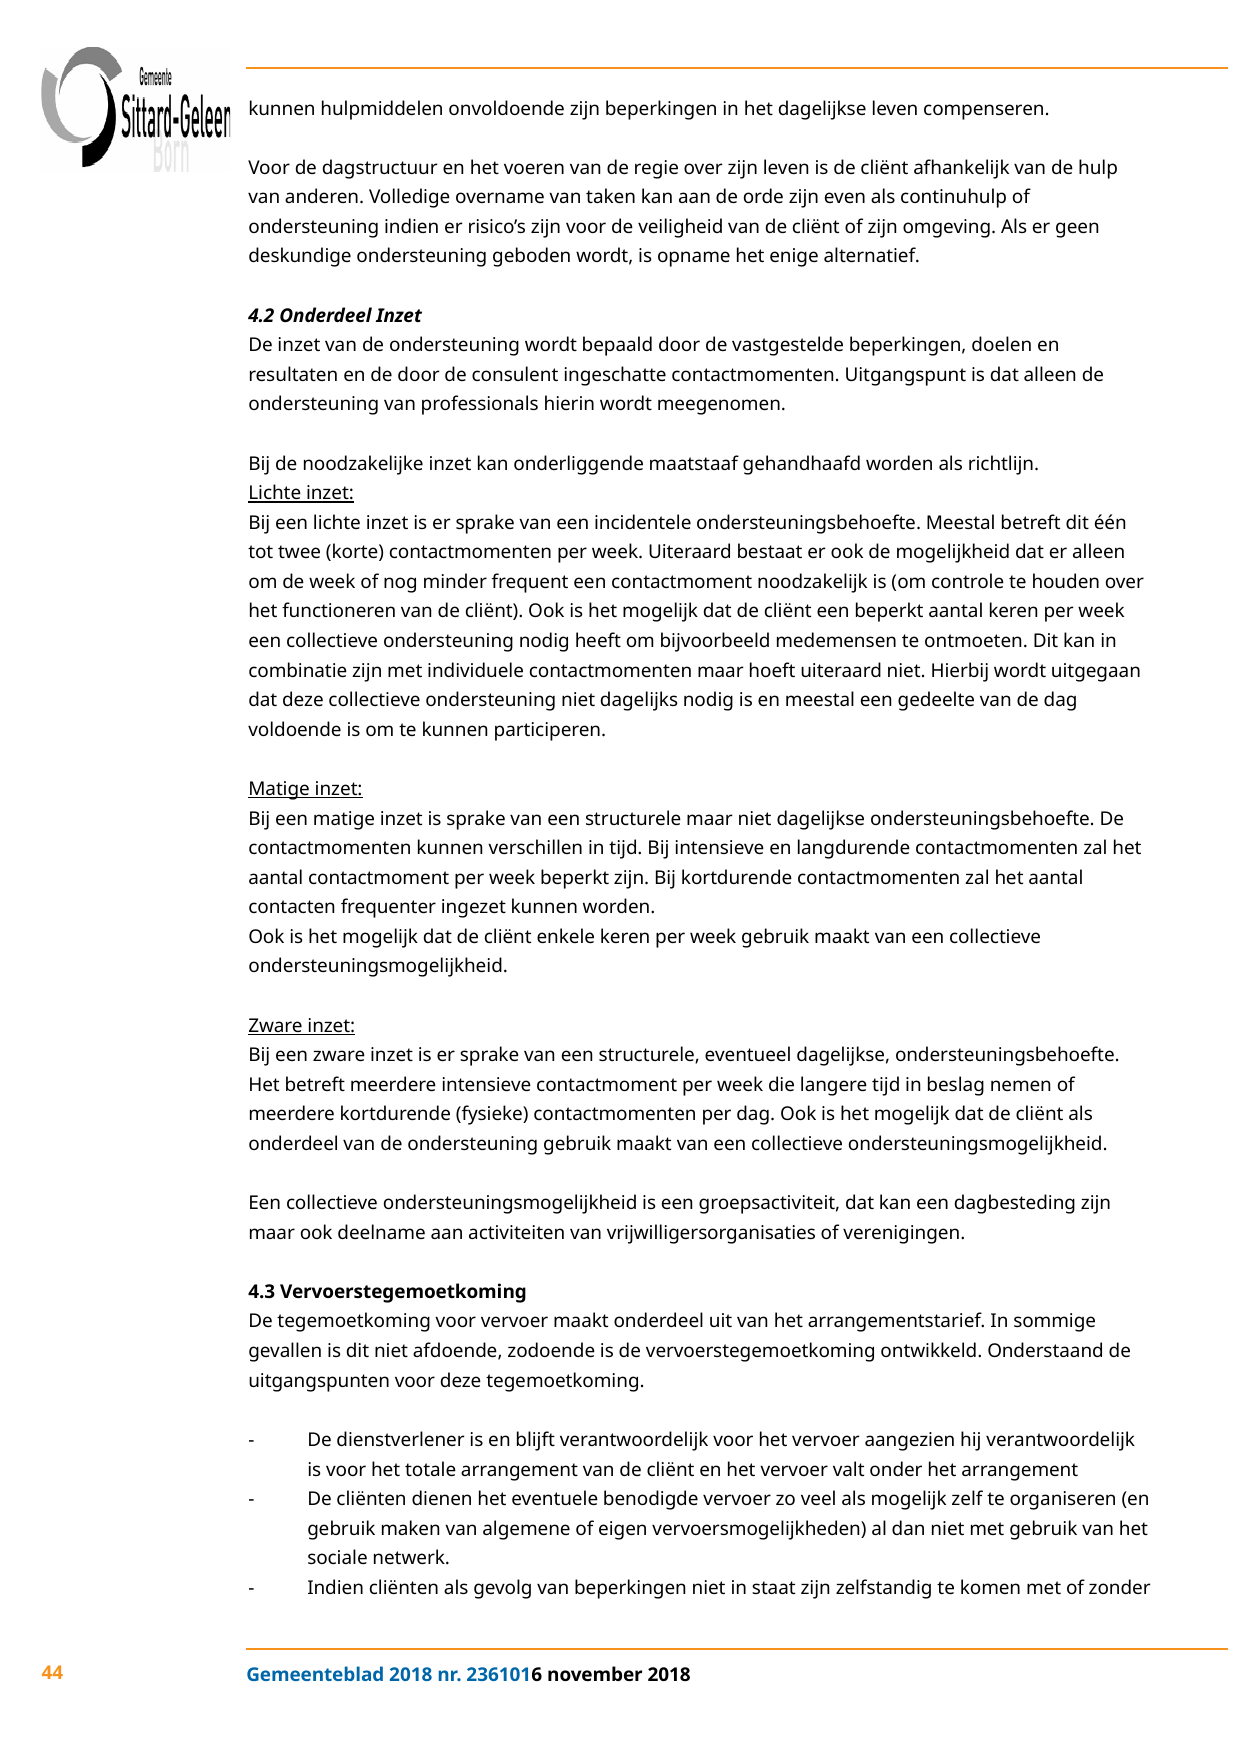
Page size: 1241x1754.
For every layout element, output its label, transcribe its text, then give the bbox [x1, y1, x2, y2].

text Bij een zware inzet is er sprake van een structurele, eventueel dagelijkse, ondersteuningsbehoefte. Het betreft meerdere intensieve contactmoment per week die langere tijd in beslag nemen of meerdere kortdurende (fysieke) contactmomenten per dag. Ook is het mogelijk dat de cliënt als onderdeel van de ondersteuning gebruik maakt van een collectieve ondersteuningsmogelijkheid. [248, 1041, 1152, 1156]
text kunnen hulpmiddelen onvoldoende zijn beperkingen in het dagelijkse leven compenseren. [248, 95, 1152, 121]
text De inzet van de ondersteuning wordt bepaald door de vastgestelde beperkingen, doelen en resultaten en de door de consulent ingeschatte contactmomenten. Uitgangspunt is dat alleen de ondersteuning van professionals hierin wordt meegenomen. [248, 331, 1152, 416]
text Lichte inzet: [248, 479, 1152, 505]
text Bij de noodzakelijke inzet kan onderliggende maatstaaf gehandhaafd worden als richtlijn. [248, 450, 1152, 476]
text Bij een matige inzet is sprake van een structurele maar niet dagelijkse ondersteuningsbehoefte. De contactmomenten kunnen verschillen in tijd. Bij intensieve en langdurende contactmomenten zal het aantal contactmoment per week beperkt zijn. Bij kortdurende contactmomenten zal het aantal contacten frequenter ingezet kunnen worden. [248, 805, 1152, 919]
text De tegemoetkoming voor vervoer maakt onderdeel uit van het arrangementstarief. In sommige gevallen is dit niet afdoende, zodoende is de vervoerstegemoetkoming ontwikkeld. Onderstaand de uitgangspunten voor deze tegemoetkoming. [248, 1308, 1152, 1393]
text 4.3 Vervoerstegemoetkoming [248, 1278, 1152, 1304]
text Zware inzet: [248, 1012, 1152, 1038]
picture [41, 47, 231, 172]
text Voor de dagstructuur en het voeren van de regie over zijn leven is de cliënt afhankelijk van de hulp van anderen. Volledige overname van taken kan aan de orde zijn even als continuhulp of ondersteuning indien er risico’s zijn voor de veiligheid van de cliënt of zijn omgeving. Als er geen deskundige ondersteuning geboden wordt, is opname het enige alternatief. [248, 154, 1152, 268]
text 4.2 Onderdeel Inzet [248, 302, 1152, 328]
text Ook is het mogelijk dat de cliënt enkele keren per week gebruik maakt van een collectieve ondersteuningsmogelijkheid. [248, 923, 1152, 978]
table_header De dienstverlener is en blijft verantwoordelijk voor het vervoer aangezien hij verantwoordelijk is voor het totale arrangement van de cliënt en het vervoer valt onder het arrangement De cliënten dienen het eventuele benodigde vervoer zo veel als mogelijk zelf te organiseren (en gebruik maken van algemene of eigen vervoersmogelijkheden) al dan niet met gebruik van het sociale netwerk. Indien cliënten als gevolg van beperkingen niet in staat zijn zelfstandig te komen met of zonder [248, 1426, 1152, 1600]
text Een collectieve ondersteuningsmogelijkheid is een groepsactiviteit, dat kan een dagbesteding zijn maar ook deelname aan activiteiten van vrijwilligersorganisaties of verenigingen. [248, 1189, 1152, 1245]
text Matige inzet: [248, 775, 1152, 801]
text Bij een lichte inzet is er sprake van een incidentele ondersteuningsbehoefte. Meestal betreft dit één tot twee (korte) contactmomenten per week. Uiteraard bestaat er ook de mogelijkheid dat er alleen om de week of nog minder frequent een contactmoment noodzakelijk is (om controle te houden over het functioneren van de cliënt). Ook is het mogelijk dat de cliënt een beperkt aantal keren per week een collectieve ondersteuning nodig heeft om bijvoorbeeld medemensen te ontmoeten. Dit kan in combinatie zijn met individuele contactmomenten maar hoeft uiteraard niet. Hierbij wordt uitgegaan dat deze collectieve ondersteuning niet dagelijks nodig is en meestal een gedeelte van de dag voldoende is om te kunnen participeren. [248, 509, 1152, 742]
